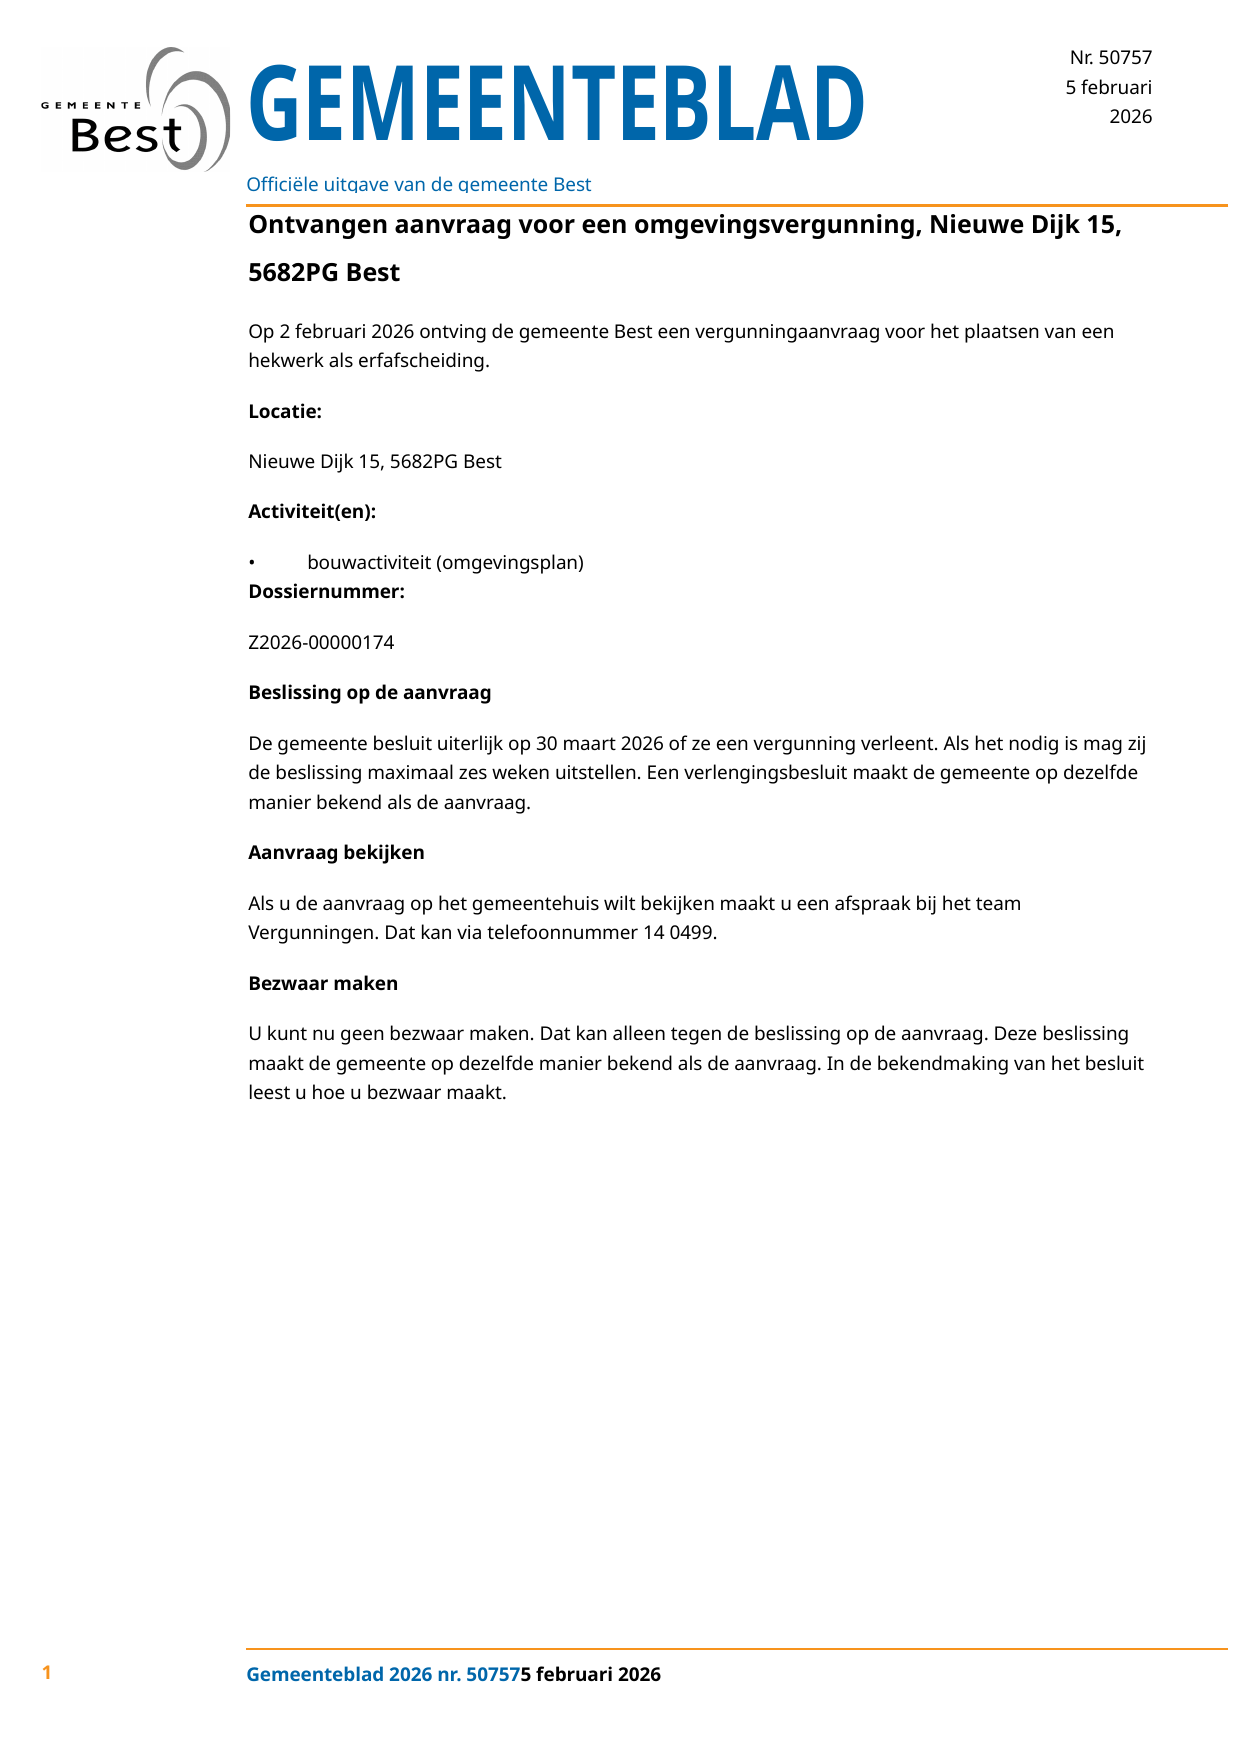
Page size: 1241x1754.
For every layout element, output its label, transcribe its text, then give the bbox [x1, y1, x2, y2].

text Dossiernummer: [248, 579, 1152, 604]
text Op 2 februari 2026 ontving de gemeente Best een vergunningaanvraag voor het plaatsen van een hekwerk als erfafscheiding. [248, 318, 1152, 373]
text Locatie: [248, 398, 1152, 424]
text Activiteit(en): [248, 499, 1152, 524]
picture [41, 47, 231, 172]
text Z2026-00000174 [248, 629, 1152, 655]
text Als u de aanvraag op het gemeentehuis wilt bekijken maakt u een afspraak bij het team Vergunningen. Dat kan via telefoonnummer 14 0499. [248, 890, 1152, 945]
text Ontvangen aanvraag voor een omgevingsvergunning, Nieuwe Dijk 15, 5682PG Best [248, 207, 1152, 288]
text De gemeente besluit uiterlijk op 30 maart 2026 of ze een vergunning verleent. Als het nodig is mag zij de beslissing maximaal zes weken uitstellen. Een verlengingsbesluit maakt de gemeente op dezelfde manier bekend als de aanvraag. [248, 730, 1152, 815]
text Aanvraag bekijken [248, 839, 1152, 865]
text U kunt nu geen bezwaar maken. Dat kan alleen tegen de beslissing op de aanvraag. Deze beslissing maakt de gemeente op dezelfde manier bekend als de aanvraag. In de bekendmaking van het besluit leest u hoe u bezwaar maakt. [248, 1020, 1152, 1105]
text Nieuwe Dijk 15, 5682PG Best [248, 448, 1152, 474]
text Beslissing op de aanvraag [248, 679, 1152, 705]
text Bezwaar maken [248, 970, 1152, 996]
list bouwactiviteit (omgevingsplan) [248, 549, 1152, 575]
